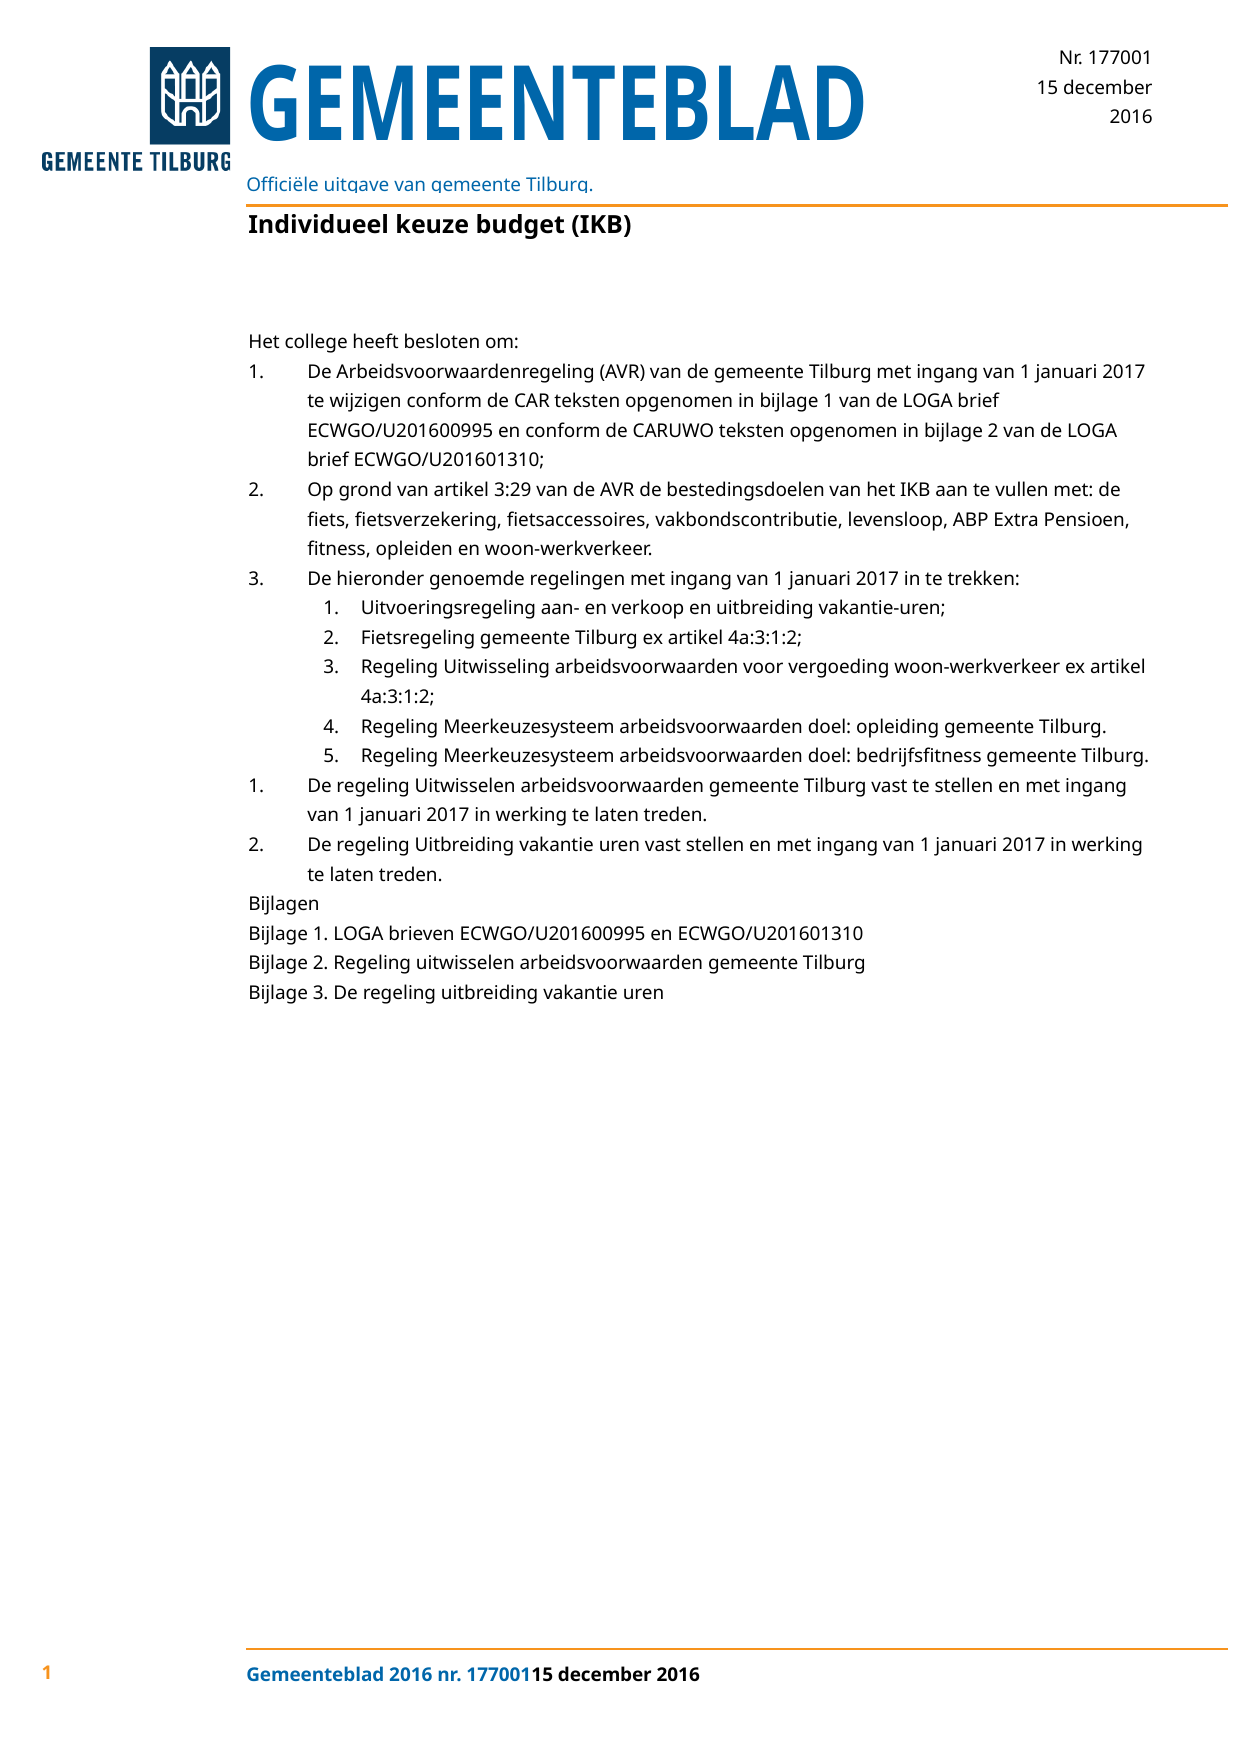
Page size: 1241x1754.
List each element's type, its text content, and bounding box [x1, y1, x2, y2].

list De hieronder genoemde regelingen met ingang van 1 januari 2017 in te trekken: [248, 565, 1152, 591]
text Het college heeft besloten om: [248, 328, 1152, 354]
picture [41, 47, 231, 172]
text Bijlage 3. De regeling uitbreiding vakantie uren [248, 979, 1152, 1005]
list Uitvoeringsregeling aan- en verkoop en uitbreiding vakantie-uren; [323, 594, 1152, 620]
list Fietsregeling gemeente Tilburg ex artikel 4a:3:1:2; [323, 624, 1152, 650]
list Regeling Meerkeuzesysteem arbeidsvoorwaarden doel: bedrijfsfitness gemeente Tilburg. [323, 742, 1152, 768]
text Bijlage 1. LOGA brieven ECWGO/U201600995 en ECWGO/U201601310 [248, 920, 1152, 946]
list Regeling Meerkeuzesysteem arbeidsvoorwaarden doel: opleiding gemeente Tilburg. [323, 713, 1152, 739]
text Bijlagen [248, 890, 1152, 916]
text Individueel keuze budget (IKB) [248, 207, 1152, 241]
list Op grond van artikel 3:29 van de AVR de bestedingsdoelen van het IKB aan te vullen met: de fiets, fietsverzekering, fietsaccessoires, vakbondscontributie, levensloop, ABP Extra Pensioen, fitness, opleiden en woon-werkverkeer. [248, 476, 1152, 561]
list De regeling Uitbreiding vakantie uren vast stellen en met ingang van 1 januari 2017 in werking te laten treden. [248, 831, 1152, 887]
text Bijlage 2. Regeling uitwisselen arbeidsvoorwaarden gemeente Tilburg [248, 949, 1152, 975]
list De regeling Uitwisselen arbeidsvoorwaarden gemeente Tilburg vast te stellen en met ingang van 1 januari 2017 in werking te laten treden. [248, 772, 1152, 827]
list De Arbeidsvoorwaardenregeling (AVR) van de gemeente Tilburg met ingang van 1 januari 2017 te wijzigen conform de CAR teksten opgenomen in bijlage 1 van de LOGA brief ECWGO/U201600995 en conform de CARUWO teksten opgenomen in bijlage 2 van de LOGA brief ECWGO/U201601310; [248, 358, 1152, 472]
list Regeling Uitwisseling arbeidsvoorwaarden voor vergoeding woon-werkverkeer ex artikel 4a:3:1:2; [323, 654, 1152, 709]
